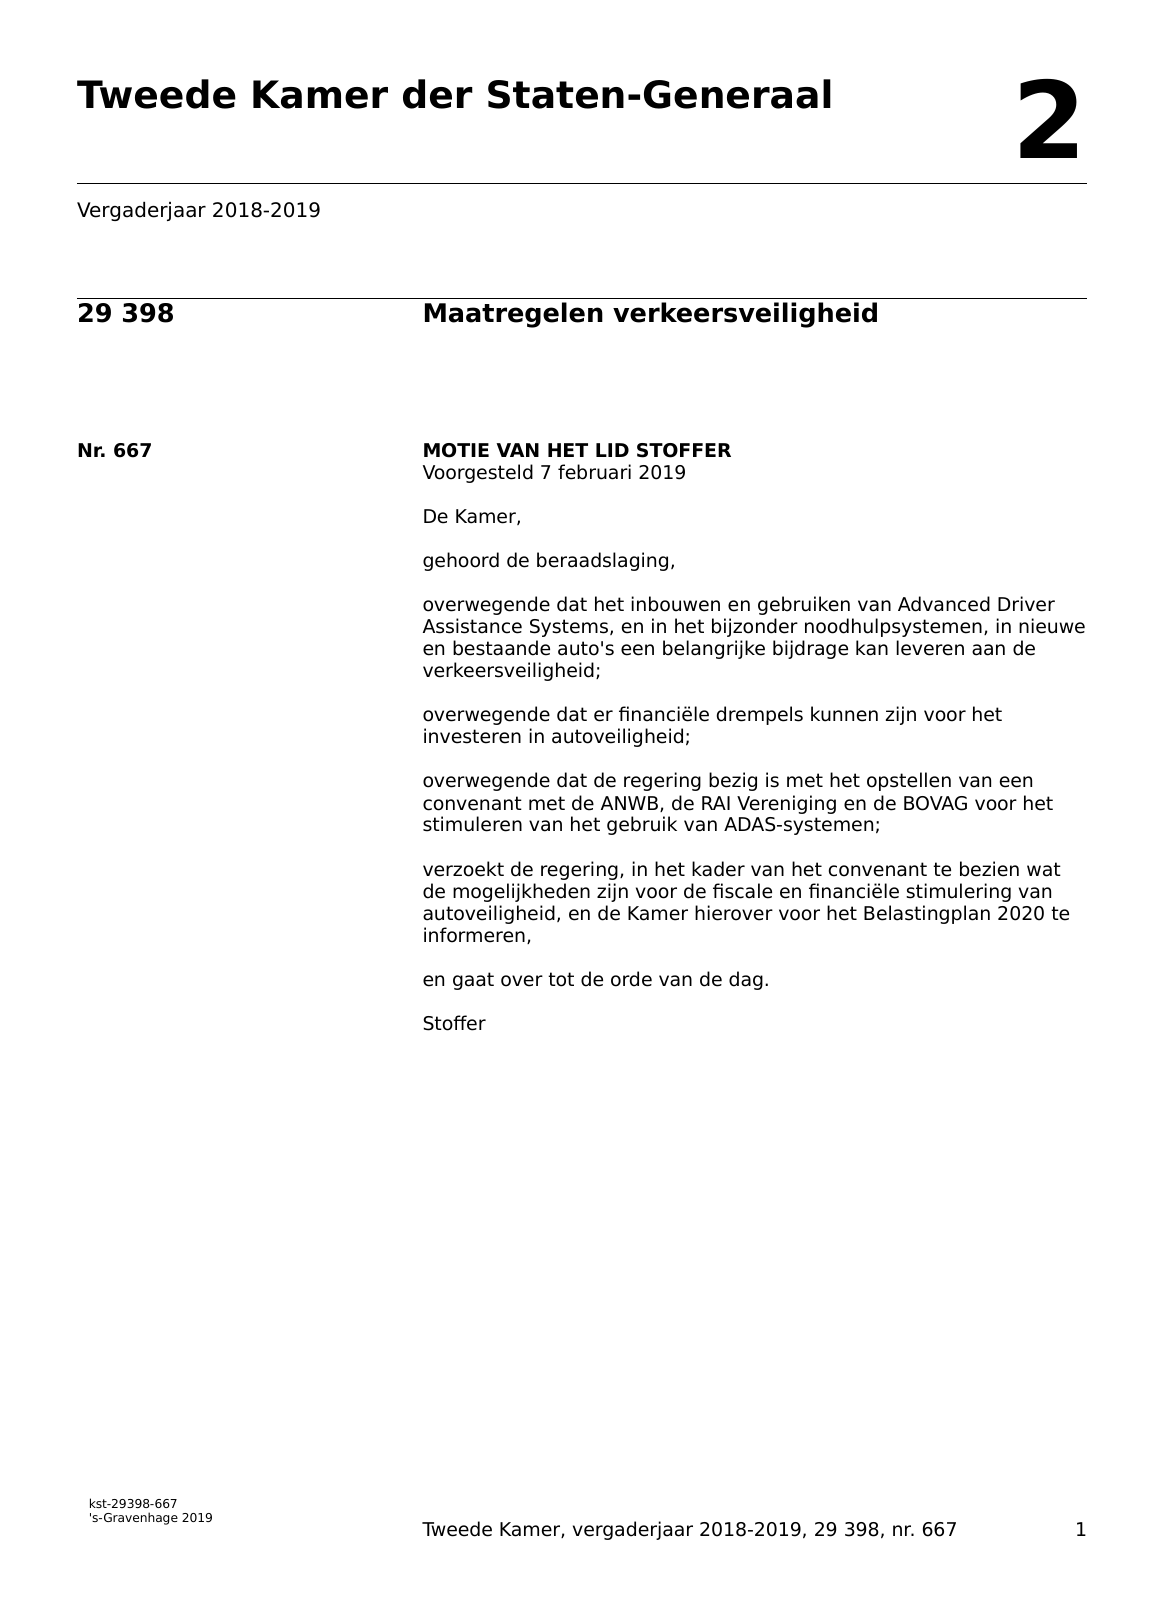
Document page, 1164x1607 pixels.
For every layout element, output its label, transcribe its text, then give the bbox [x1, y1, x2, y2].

subtitle Nr. 667 MOTIE VAN HET LID STOFFER [77, 440, 1087, 462]
text overwegende dat de regering bezig is met het opstellen van een convenant met de ANWB, de RAI Vereniging en de BOVAG voor het stimuleren van het gebruik van ADAS-systemen; [422, 770, 1087, 836]
text verzoekt de regering, in het kader van het convenant te bezien wat de mogelijkheden zijn voor de fiscale en financiële stimulering van autoveiligheid, en de Kamer hierover voor het Belastingplan 2020 te informeren, [422, 858, 1087, 946]
text overwegende dat er financiële drempels kunnen zijn voor het investeren in autoveiligheid; [422, 704, 1087, 748]
text gehoord de beraadslaging, [422, 550, 1087, 572]
text Voorgesteld 7 februari 2019 [422, 462, 1087, 484]
text overwegende dat het inbouwen en gebruiken van Advanced Driver Assistance Systems, en in het bijzonder noodhulpsystemen, in nieuwe en bestaande auto's een belangrijke bijdrage kan leveren aan de verkeersveiligheid; [422, 594, 1087, 682]
text Stoffer [422, 1013, 1087, 1035]
table_cell Vergaderjaar 2018-2019 [77, 184, 1087, 298]
text De Kamer, [422, 506, 1087, 528]
text 's-Gravenhage 2019 [88, 1511, 323, 1525]
table_header Tweede Kamer der Staten-Generaal [77, 59, 886, 183]
text kst-29398-667 [88, 1497, 323, 1511]
text en gaat over tot de orde van de dag. [422, 969, 1087, 991]
subtitle 29 398 Maatregelen verkeersveiligheid [77, 299, 1087, 329]
table_header 2 [886, 59, 1087, 183]
